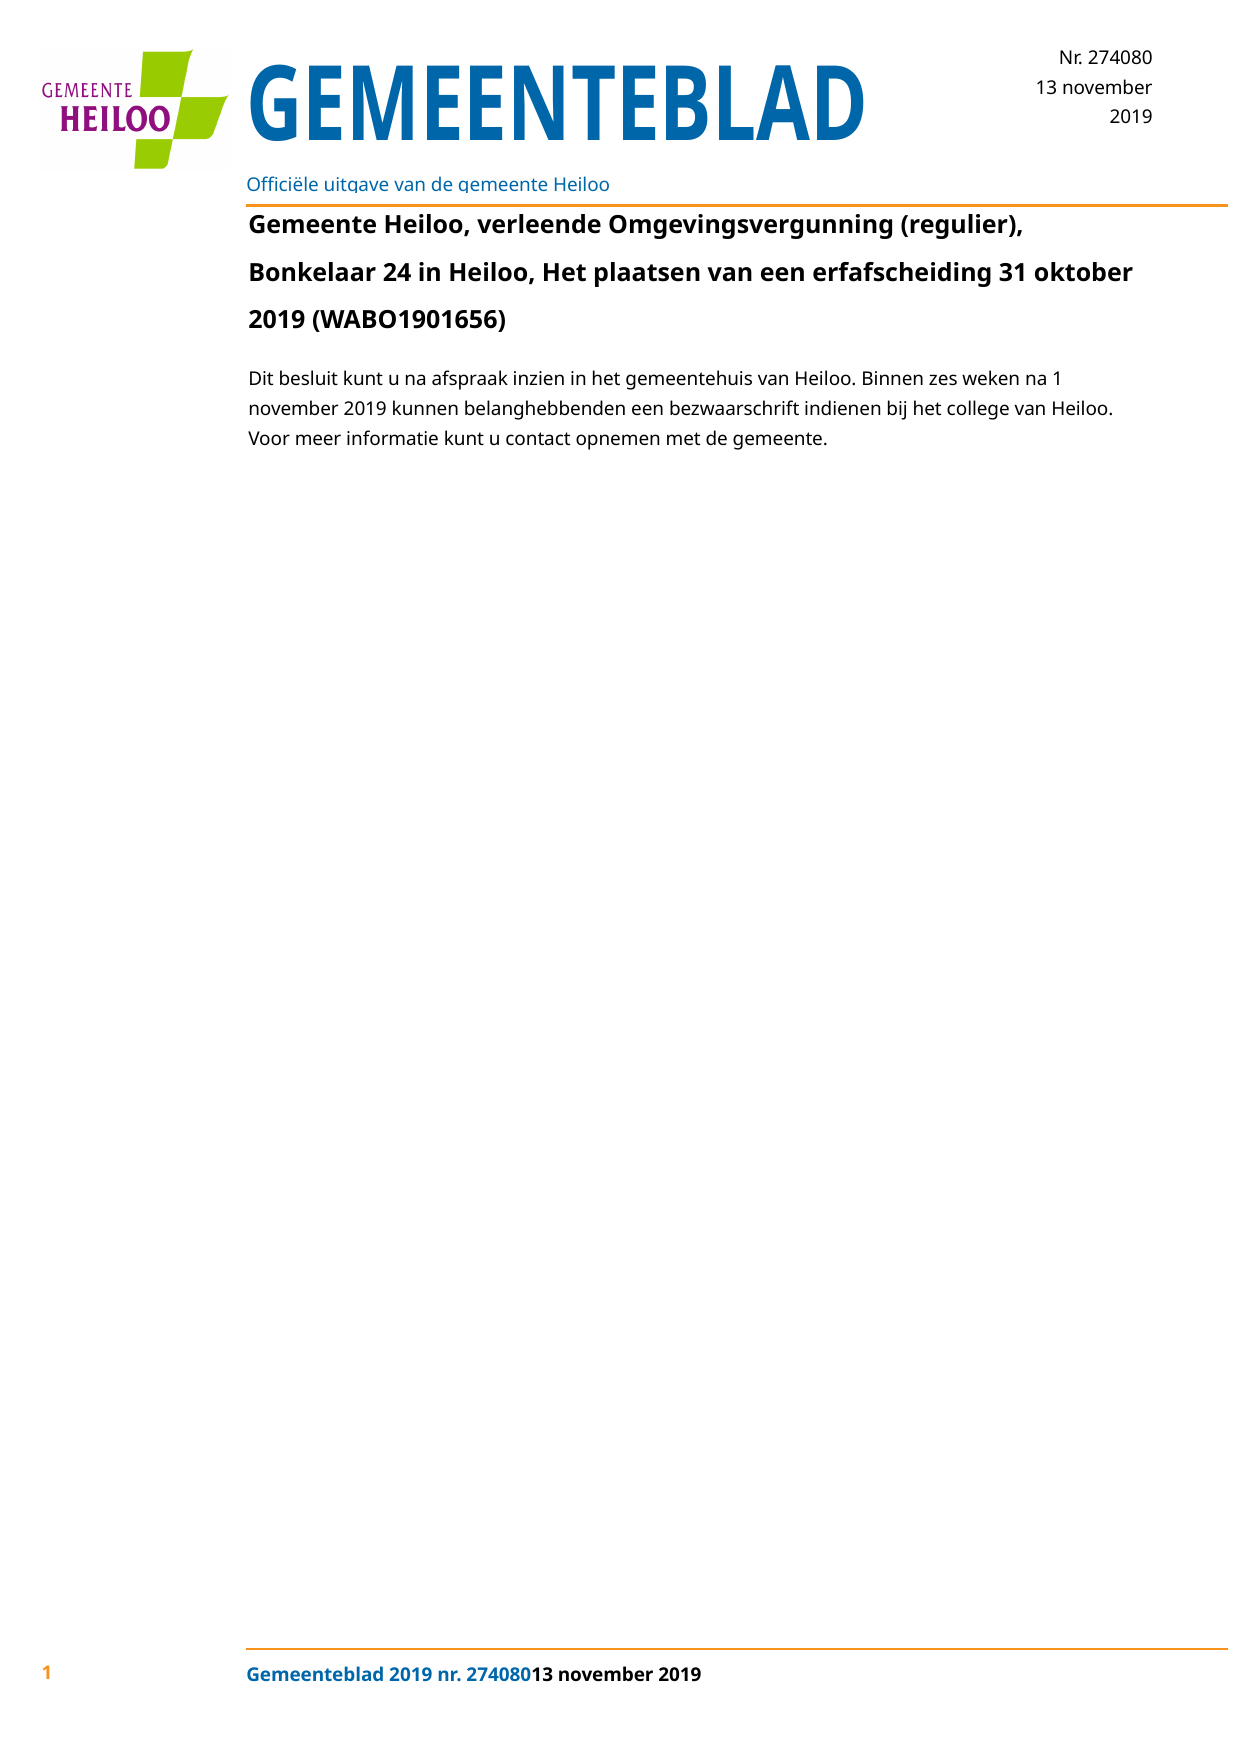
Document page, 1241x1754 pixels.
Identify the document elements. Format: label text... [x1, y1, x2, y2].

text Gemeente Heiloo, verleende Omgevingsvergunning (regulier), Bonkelaar 24 in Heiloo, Het plaatsen van een erfafscheiding 31 oktober 2019 (WABO1901656) [248, 207, 1152, 336]
picture [41, 47, 231, 172]
text Dit besluit kunt u na afspraak inzien in het gemeentehuis van Heiloo. Binnen zes weken na 1 november 2019 kunnen belanghebbenden een bezwaarschrift indienen bij het college van Heiloo. Voor meer informatie kunt u contact opnemen met de gemeente. [248, 366, 1152, 450]
